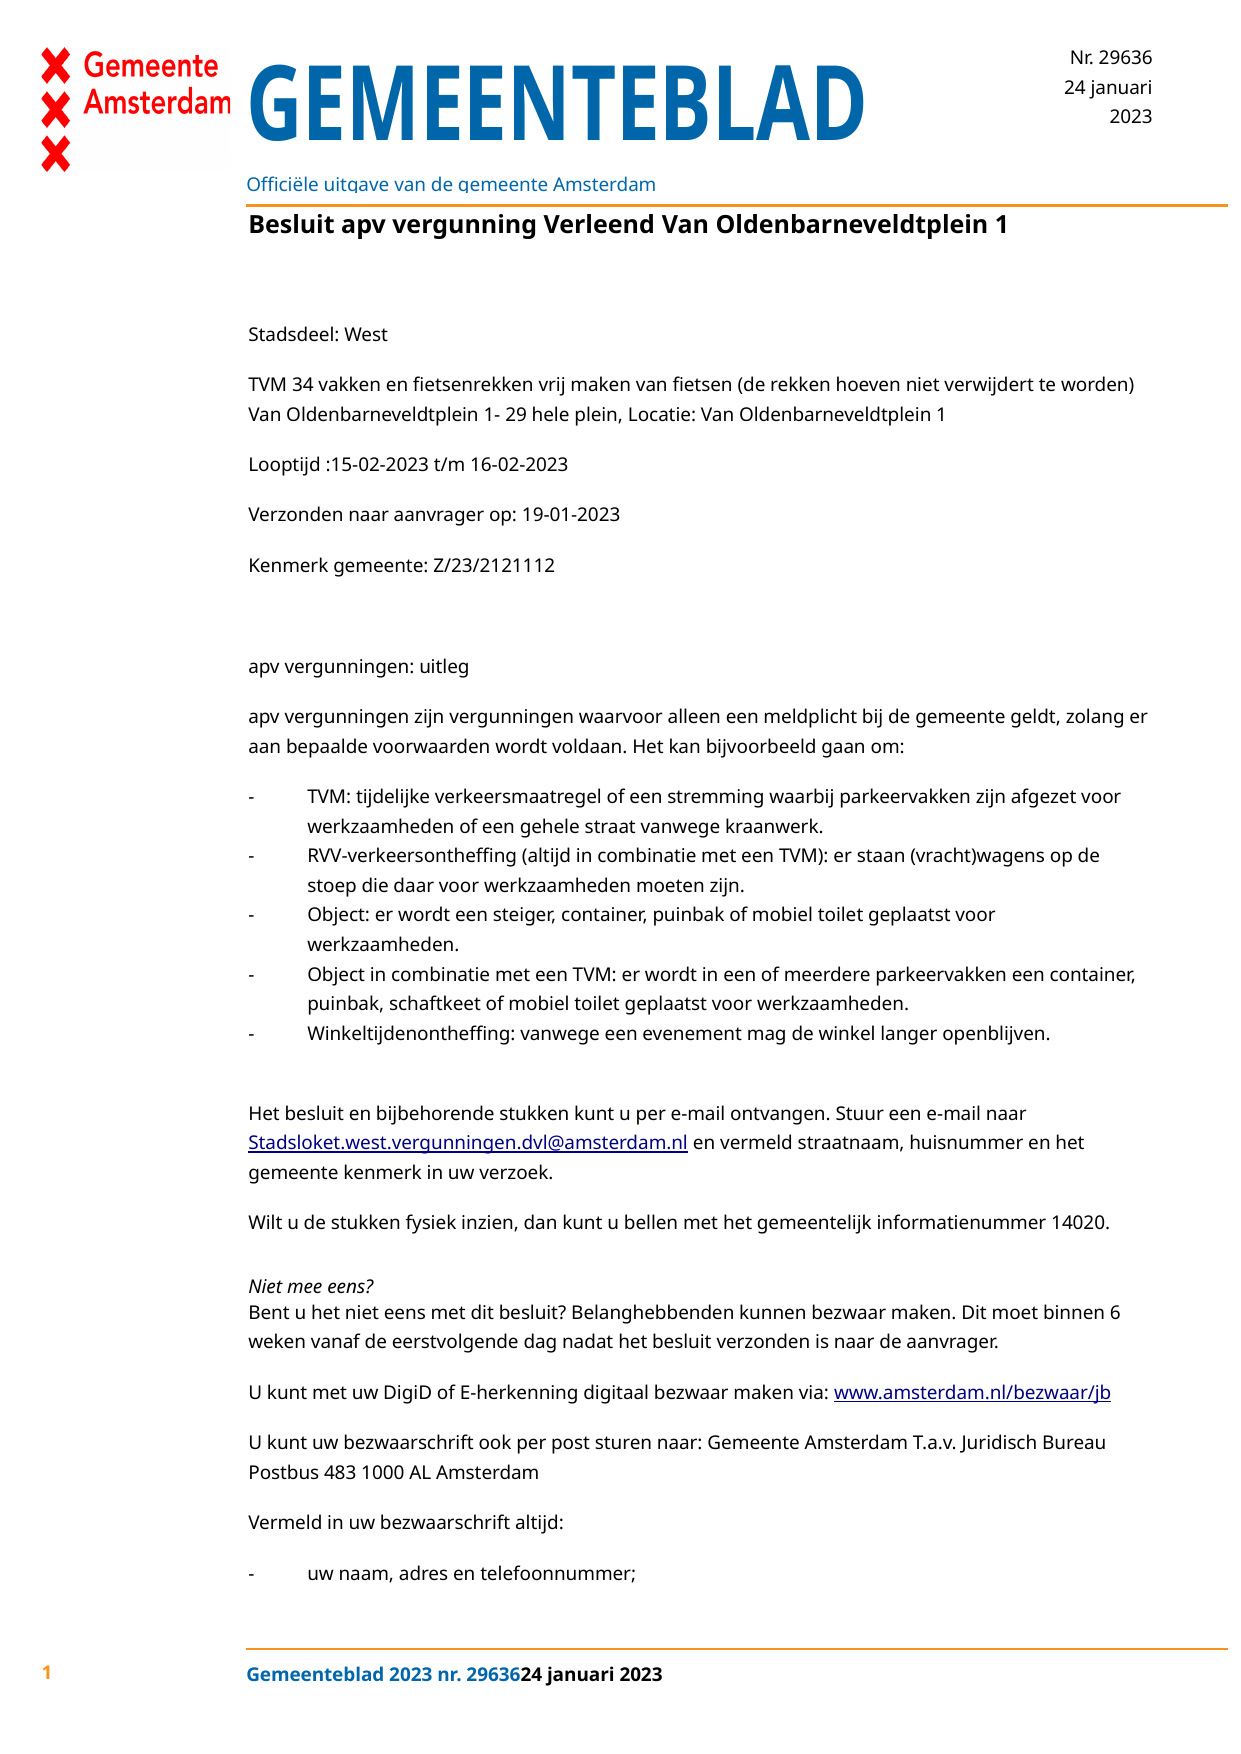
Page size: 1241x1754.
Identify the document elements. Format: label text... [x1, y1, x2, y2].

text U kunt met uw DigiD of E-herkenning digitaal bezwaar maken via: www.amsterdam.nl/bezwaar/jb [248, 1379, 1152, 1405]
text Wilt u de stukken fysiek inzien, dan kunt u bellen met het gemeentelijk informatienummer 14020. [248, 1209, 1152, 1235]
text Het besluit en bijbehorende stukken kunt u per e-mail ontvangen. Stuur een e-mail naar Stadsloket.west.vergunningen.dvl@amsterdam.nl en vermeld straatnaam, huisnummer en het gemeente kenmerk in uw verzoek. [248, 1100, 1152, 1185]
list Winkeltijdenontheffing: vanwege een evenement mag de winkel langer openblijven. [248, 1020, 1152, 1046]
list Object: er wordt een steiger, container, puinbak of mobiel toilet geplaatst voor werkzaamheden. [248, 902, 1152, 957]
text Stadsdeel: West [248, 321, 1152, 346]
text Vermeld in uw bezwaarschrift altijd: [248, 1509, 1152, 1535]
list RVV-verkeersontheffing (altijd in combinatie met een TVM): er staan (vracht)wagens op de stoep die daar voor werkzaamheden moeten zijn. [248, 842, 1152, 898]
text TVM 34 vakken en fietsenrekken vrij maken van fietsen (de rekken hoeven niet verwijdert te worden) Van Oldenbarneveldtplein 1- 29 hele plein, Locatie: Van Oldenbarneveldtplein 1 [248, 371, 1152, 426]
text U kunt uw bezwaarschrift ook per post sturen naar: Gemeente Amsterdam T.a.v. Juridisch Bureau Postbus 483 1000 AL Amsterdam [248, 1429, 1152, 1485]
list TVM: tijdelijke verkeersmaatregel of een stremming waarbij parkeervakken zijn afgezet voor werkzaamheden of een gehele straat vanwege kraanwerk. [248, 783, 1152, 838]
picture [41, 47, 231, 172]
text Looptijd :15-02-2023 t/m 16-02-2023 [248, 451, 1152, 477]
text apv vergunningen: uitleg [248, 653, 1152, 678]
list Object in combinatie met een TVM: er wordt in een of meerdere parkeervakken een container, puinbak, schaftkeet of mobiel toilet geplaatst voor werkzaamheden. [248, 961, 1152, 1016]
list uw naam, adres en telefoonnummer; [248, 1560, 1152, 1586]
text Besluit apv vergunning Verleend Van Oldenbarneveldtplein 1 [248, 207, 1152, 241]
text Verzonden naar aanvrager op: 19-01-2023 [248, 502, 1152, 527]
text Bent u het niet eens met dit besluit? Belanghebbenden kunnen bezwaar maken. Dit moet binnen 6 weken vanaf de eerstvolgende dag nadat het besluit verzonden is naar de aanvrager. [248, 1299, 1152, 1354]
text Kenmerk gemeente: Z/23/2121112 [248, 552, 1152, 578]
text Niet mee eens? [248, 1273, 1152, 1299]
text apv vergunningen zijn vergunningen waarvoor alleen een meldplicht bij de gemeente geldt, zolang er aan bepaalde voorwaarden wordt voldaan. Het kan bijvoorbeeld gaan om: [248, 703, 1152, 758]
